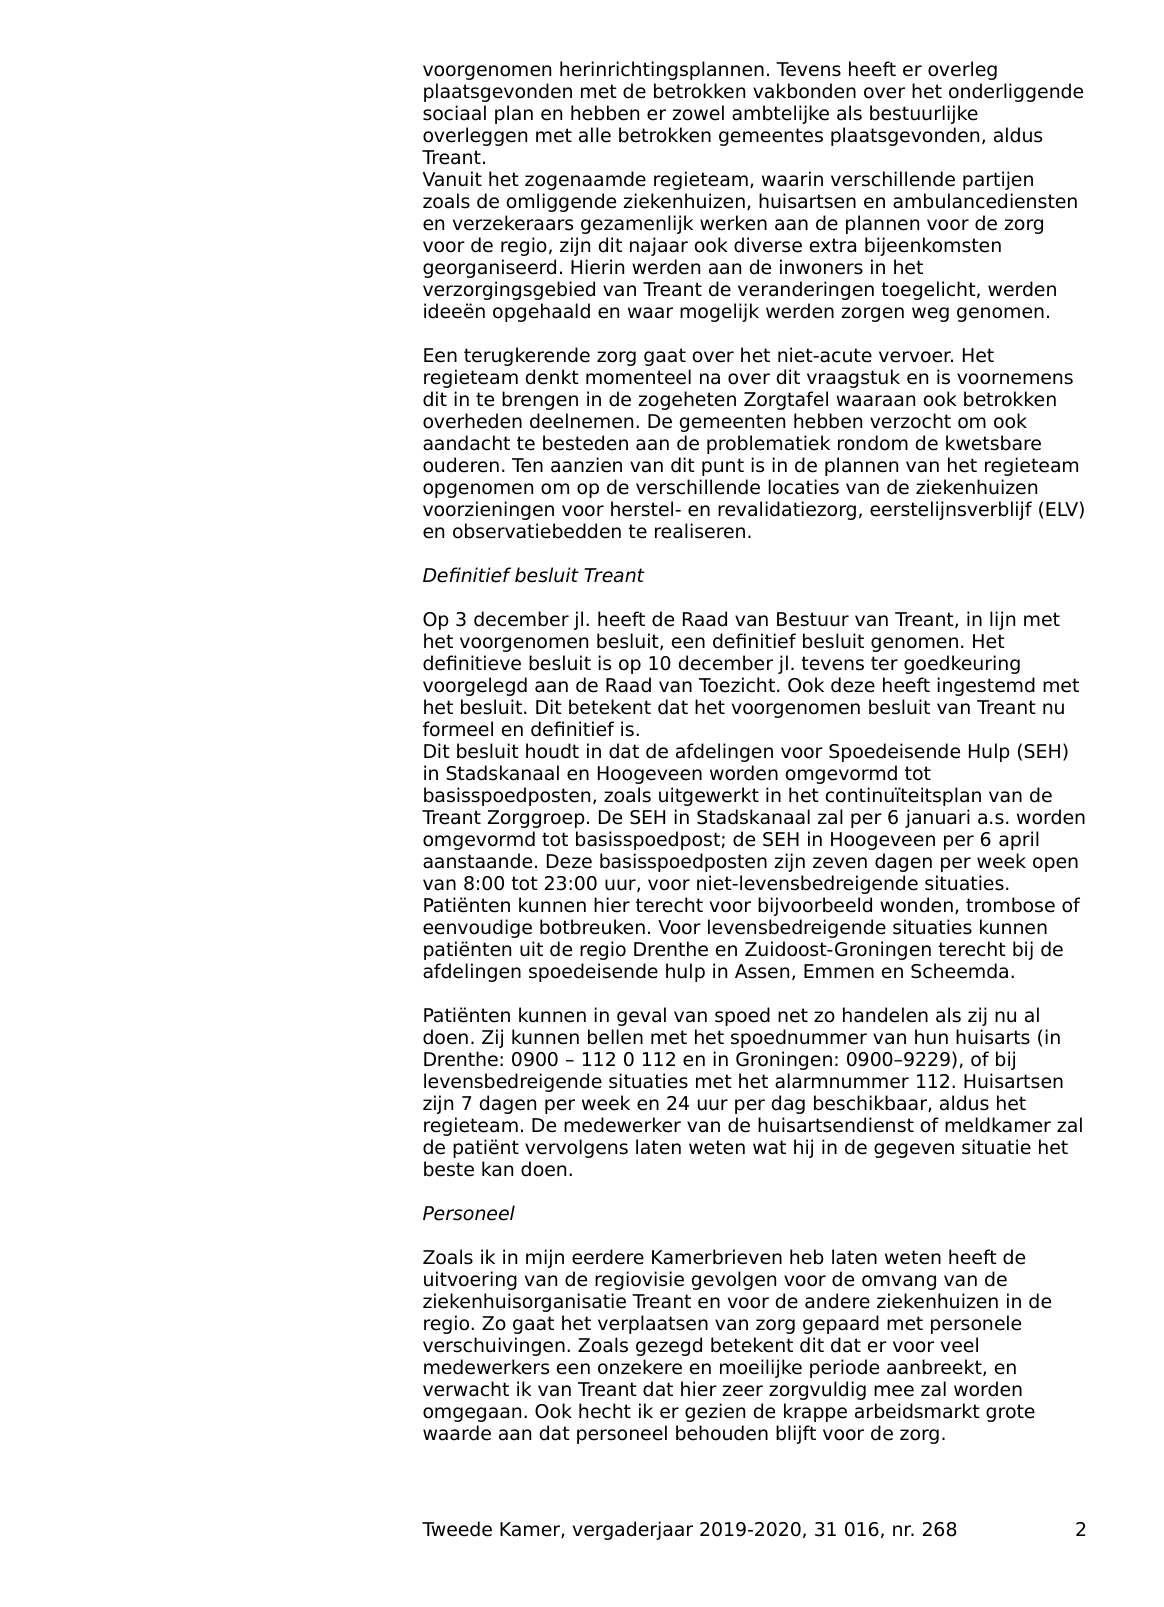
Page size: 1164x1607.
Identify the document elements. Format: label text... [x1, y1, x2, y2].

text Zoals ik in mijn eerdere Kamerbrieven heb laten weten heeft de uitvoering van de regiovisie gevolgen voor de omvang van de ziekenhuisorganisatie Treant en voor de andere ziekenhuizen in de regio. Zo gaat het verplaatsen van zorg gepaard met personele verschuivingen. Zoals gezegd betekent dit dat er voor veel medewerkers een onzekere en moeilijke periode aanbreekt, en verwacht ik van Treant dat hier zeer zorgvuldig mee zal worden omgegaan. Ook hecht ik er gezien de krappe arbeidsmarkt grote waarde aan dat personeel behouden blijft voor de zorg. [422, 1247, 1087, 1445]
text voorgenomen herinrichtingsplannen. Tevens heeft er overleg plaatsgevonden met de betrokken vakbonden over het onderliggende sociaal plan en hebben er zowel ambtelijke als bestuurlijke overleggen met alle betrokken gemeentes plaatsgevonden, aldus Treant. [422, 59, 1087, 169]
text Dit besluit houdt in dat de afdelingen voor Spoedeisende Hulp (SEH) in Stadskanaal en Hoogeveen worden omgevormd tot basisspoedposten, zoals uitgewerkt in het continuïteitsplan van de Treant Zorggroep. De SEH in Stadskanaal zal per 6 januari a.s. worden omgevormd tot basisspoedpost; de SEH in Hoogeveen per 6 april aanstaande. Deze basisspoedposten zijn zeven dagen per week open van 8:00 tot 23:00 uur, voor niet-levensbedreigende situaties. Patiënten kunnen hier terecht voor bijvoorbeeld wonden, trombose of eenvoudige botbreuken. Voor levensbedreigende situaties kunnen patiënten uit de regio Drenthe en Zuidoost-Groningen terecht bij de afdelingen spoedeisende hulp in Assen, Emmen en Scheemda. [422, 741, 1087, 983]
text Patiënten kunnen in geval van spoed net zo handelen als zij nu al doen. Zij kunnen bellen met het spoednummer van hun huisarts (in Drenthe: 0900 – 112 0 112 en in Groningen: 0900–9229), of bij levensbedreigende situaties met het alarmnummer 112. Huisartsen zijn 7 dagen per week en 24 uur per dag beschikbaar, aldus het regieteam. De medewerker van de huisartsendienst of meldkamer zal de patiënt vervolgens laten weten wat hij in de gegeven situatie het beste kan doen. [422, 1005, 1087, 1181]
text Een terugkerende zorg gaat over het niet-acute vervoer. Het regieteam denkt momenteel na over dit vraagstuk en is voornemens dit in te brengen in de zogeheten Zorgtafel waaraan ook betrokken overheden deelnemen. De gemeenten hebben verzocht om ook aandacht te besteden aan de problematiek rondom de kwetsbare ouderen. Ten aanzien van dit punt is in de plannen van het regieteam opgenomen om op de verschillende locaties van de ziekenhuizen voorzieningen voor herstel- en revalidatiezorg, eerstelijnsverblijf (ELV) en observatiebedden te realiseren. [422, 345, 1087, 543]
subtitle Definitief besluit Treant [422, 565, 1087, 587]
subtitle Personeel [422, 1203, 1087, 1225]
text Op 3 december jl. heeft de Raad van Bestuur van Treant, in lijn met het voorgenomen besluit, een definitief besluit genomen. Het definitieve besluit is op 10 december jl. tevens ter goedkeuring voorgelegd aan de Raad van Toezicht. Ook deze heeft ingestemd met het besluit. Dit betekent dat het voorgenomen besluit van Treant nu formeel en definitief is. [422, 609, 1087, 741]
text Vanuit het zogenaamde regieteam, waarin verschillende partijen zoals de omliggende ziekenhuizen, huisartsen en ambulancediensten en verzekeraars gezamenlijk werken aan de plannen voor de zorg voor de regio, zijn dit najaar ook diverse extra bijeenkomsten georganiseerd. Hierin werden aan de inwoners in het verzorgingsgebied van Treant de veranderingen toegelicht, werden ideeën opgehaald en waar mogelijk werden zorgen weg genomen. [422, 169, 1087, 323]
